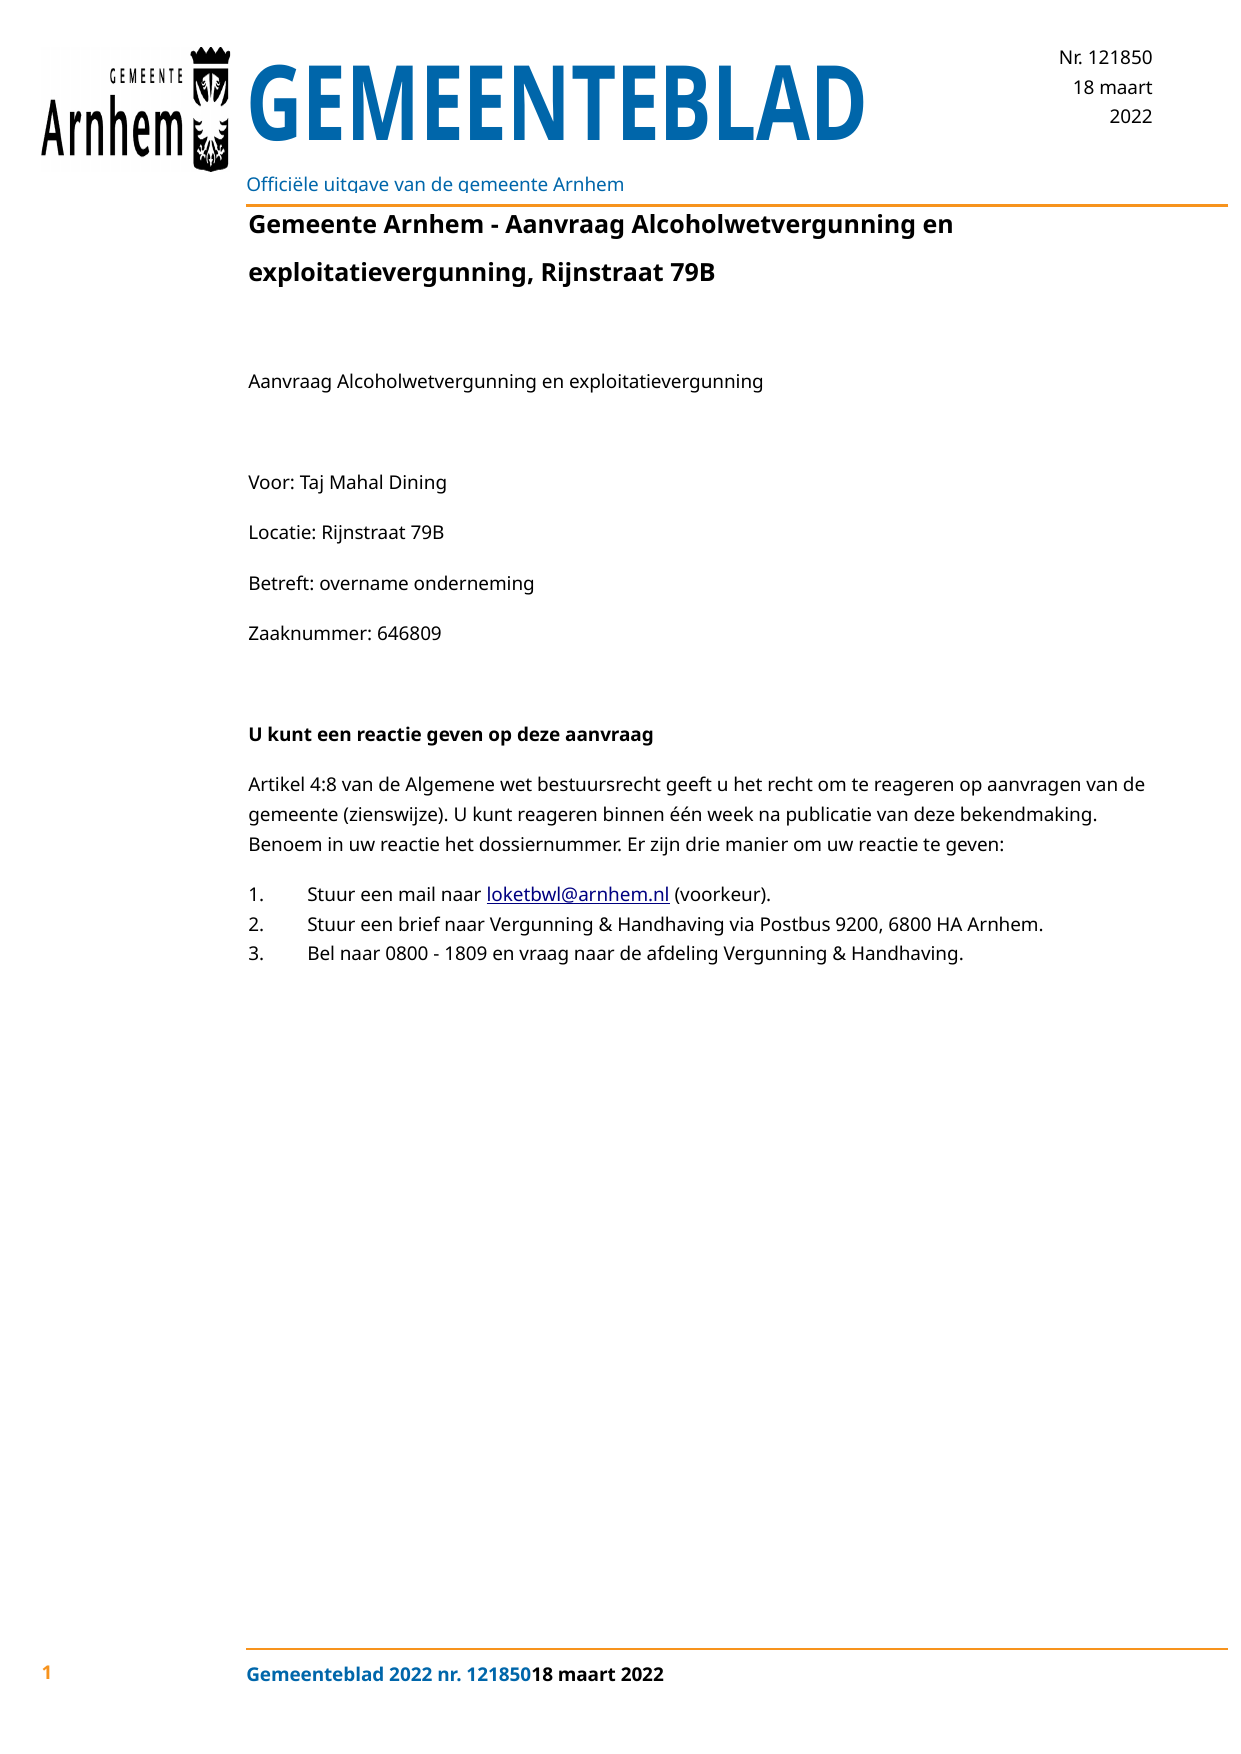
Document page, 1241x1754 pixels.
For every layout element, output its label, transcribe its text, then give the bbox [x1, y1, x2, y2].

list Bel naar 0800 - 1809 en vraag naar de afdeling Vergunning & Handhaving. [248, 940, 1152, 966]
list Stuur een mail naar loketbwl@arnhem.nl (voorkeur). [248, 881, 1152, 907]
text Betreft: overname onderneming [248, 570, 1152, 596]
text Aanvraag Alcoholwetvergunning en exploitatievergunning [248, 368, 1152, 394]
text Zaaknummer: 646809 [248, 620, 1152, 646]
list Stuur een brief naar Vergunning & Handhaving via Postbus 9200, 6800 HA Arnhem. [248, 911, 1152, 937]
text Artikel 4:8 van de Algemene wet bestuursrecht geeft u het recht om te reageren op aanvragen van de gemeente (zienswijze). U kunt reageren binnen één week na publicatie van deze bekendmaking. Benoem in uw reactie het dossiernummer. Er zijn drie manier om uw reactie te geven: [248, 772, 1152, 857]
picture [41, 47, 231, 172]
text Locatie: Rijnstraat 79B [248, 519, 1152, 545]
text Voor: Taj Mahal Dining [248, 469, 1152, 495]
text Gemeente Arnhem - Aanvraag Alcoholwetvergunning en exploitatievergunning, Rijnstraat 79B [248, 207, 1152, 288]
text U kunt een reactie geven op deze aanvraag [248, 721, 1152, 747]
